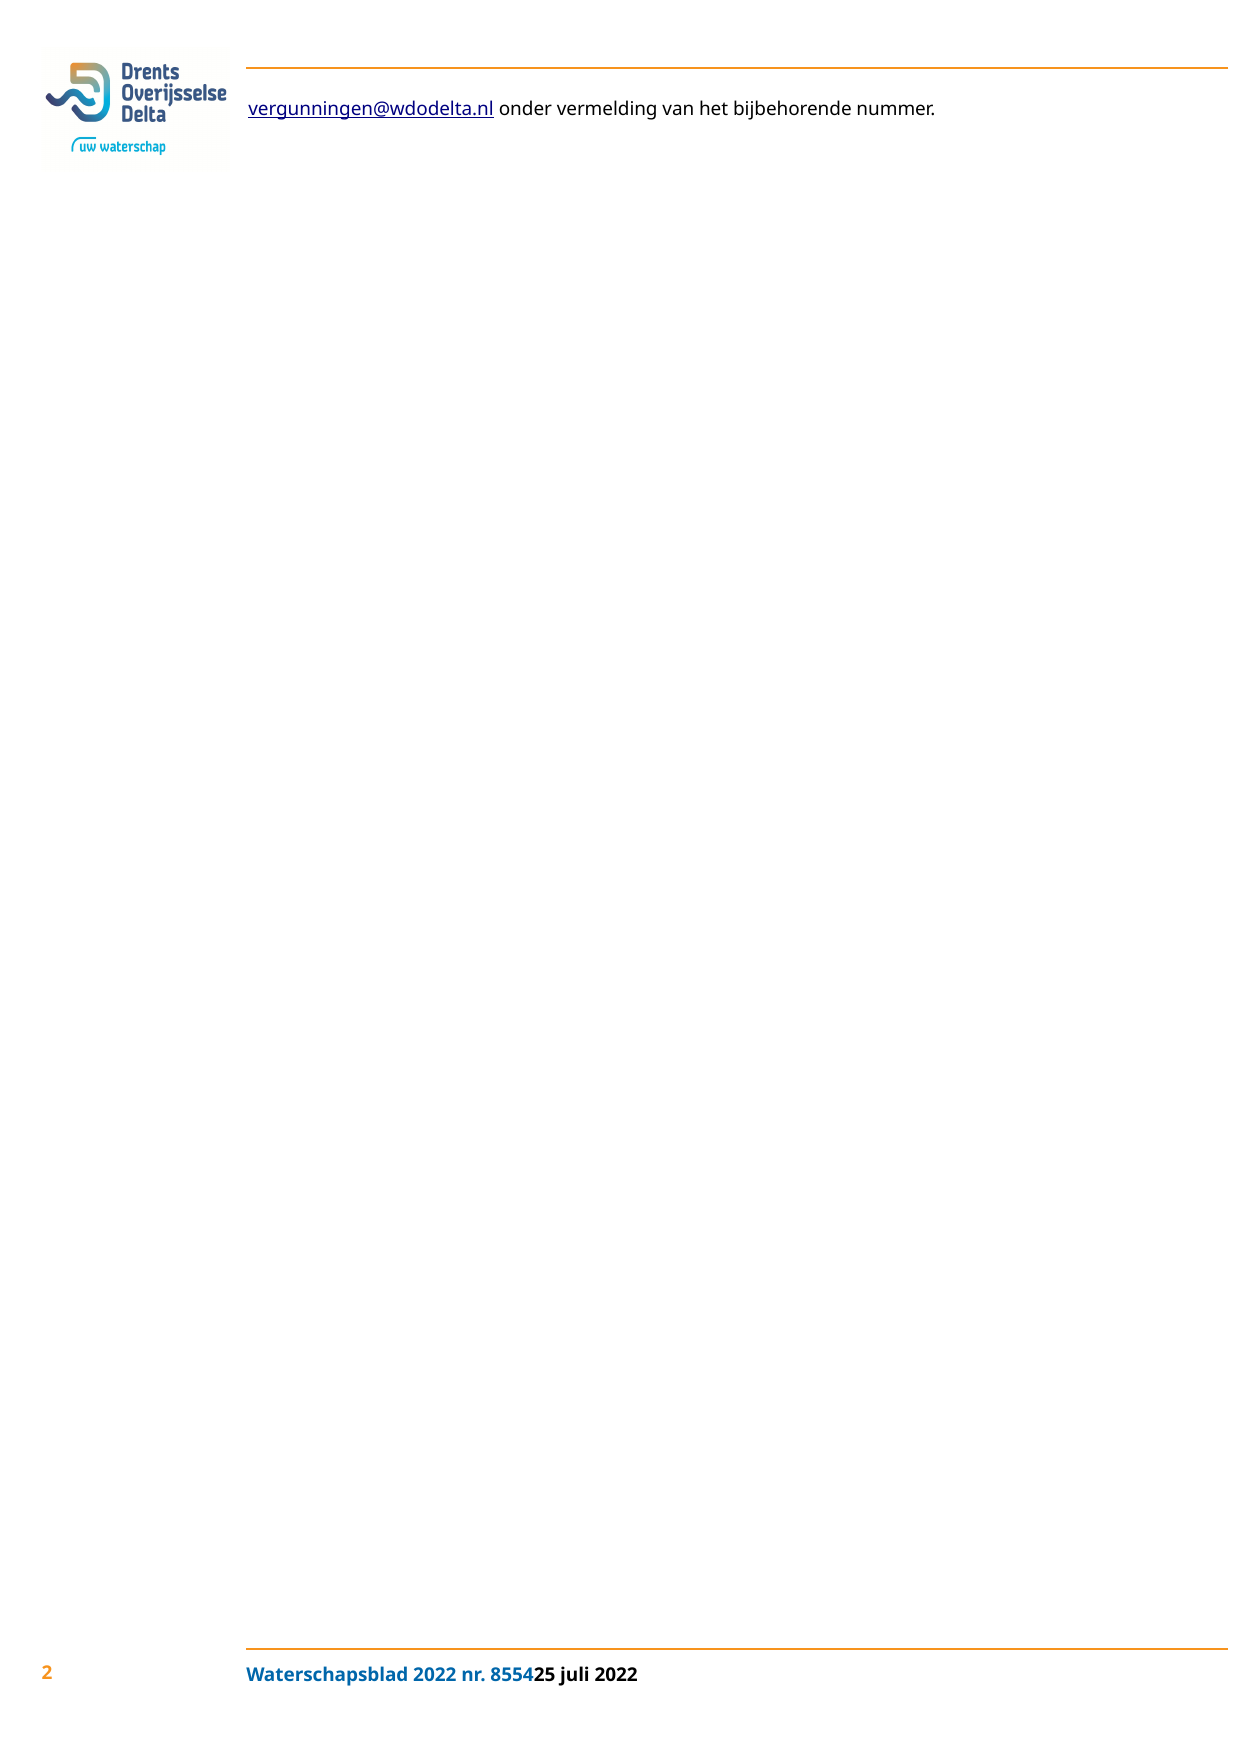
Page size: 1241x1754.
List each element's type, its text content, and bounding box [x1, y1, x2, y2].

text vergunningen@wdodelta.nl onder vermelding van het bijbehorende nummer. [248, 95, 1152, 121]
picture [41, 47, 231, 172]
